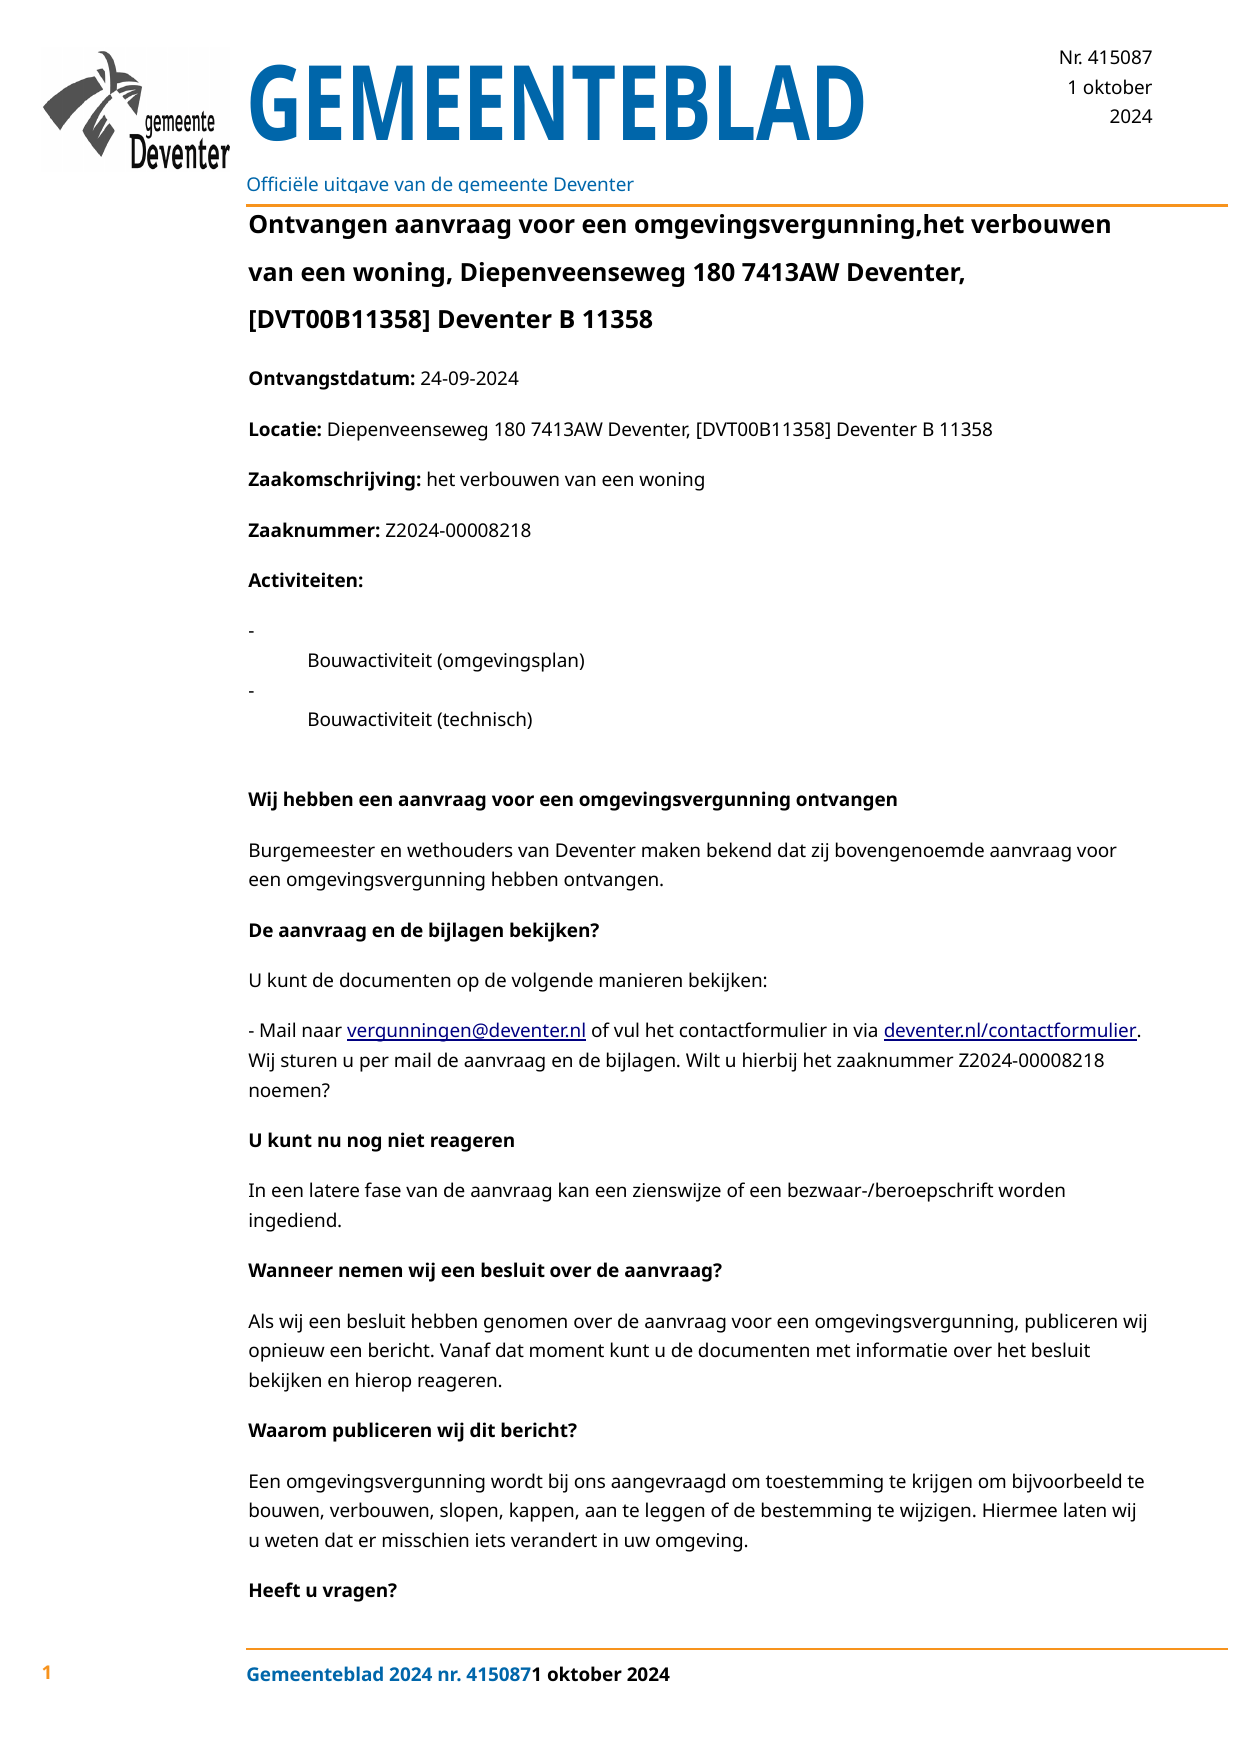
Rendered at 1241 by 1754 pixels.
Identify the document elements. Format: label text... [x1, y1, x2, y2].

text Ontvangstdatum: 24-09-2024 [248, 366, 1152, 391]
list Bouwactiviteit (omgevingsplan) [248, 647, 1152, 673]
text In een latere fase van de aanvraag kan een zienswijze of een bezwaar-/beroepschrift worden ingediend. [248, 1178, 1152, 1233]
text Als wij een besluit hebben genomen over de aanvraag voor een omgevingsvergunning, publiceren wij opnieuw een bericht. Vanaf dat moment kunt u de documenten met informatie over het besluit bekijken en hierop reageren. [248, 1308, 1152, 1393]
list Bouwactiviteit (technisch) [248, 706, 1152, 732]
text Locatie: Diepenveenseweg 180 7413AW Deventer, [DVT00B11358] Deventer B 11358 [248, 416, 1152, 442]
text Waarom publiceren wij dit bericht? [248, 1418, 1152, 1443]
text U kunt de documenten op de volgende manieren bekijken: [248, 967, 1152, 993]
text Burgemeester en wethouders van Deventer maken bekend dat zij bovengenoemde aanvraag voor een omgevingsvergunning hebben ontvangen. [248, 837, 1152, 892]
text Zaaknummer: Z2024-00008218 [248, 517, 1152, 542]
text De aanvraag en de bijlagen bekijken? [248, 917, 1152, 942]
text Heeft u vragen? [248, 1578, 1152, 1603]
text Ontvangen aanvraag voor een omgevingsvergunning,het verbouwen van een woning, Diepenveenseweg 180 7413AW Deventer, [DVT00B11358] Deventer B 11358 [248, 207, 1152, 336]
text Wanneer nemen wij een besluit over de aanvraag? [248, 1258, 1152, 1283]
text Een omgevingsvergunning wordt bij ons aangevraagd om toestemming te krijgen om bijvoorbeeld te bouwen, verbouwen, slopen, kappen, aan te leggen of de bestemming te wijzigen. Hiermee laten wij u weten dat er misschien iets verandert in uw omgeving. [248, 1468, 1152, 1553]
picture [41, 47, 231, 172]
text Wij hebben een aanvraag voor een omgevingsvergunning ontvangen [248, 786, 1152, 812]
text Zaakomschrijving: het verbouwen van een woning [248, 466, 1152, 492]
text Activiteiten: [248, 567, 1152, 593]
text U kunt nu nog niet reageren [248, 1127, 1152, 1153]
text - Mail naar vergunningen@deventer.nl of vul het contactformulier in via deventer.nl/contactformulier. Wij sturen u per mail de aanvraag en de bijlagen. Wilt u hierbij het zaaknummer Z2024-00008218 noemen? [248, 1018, 1152, 1102]
